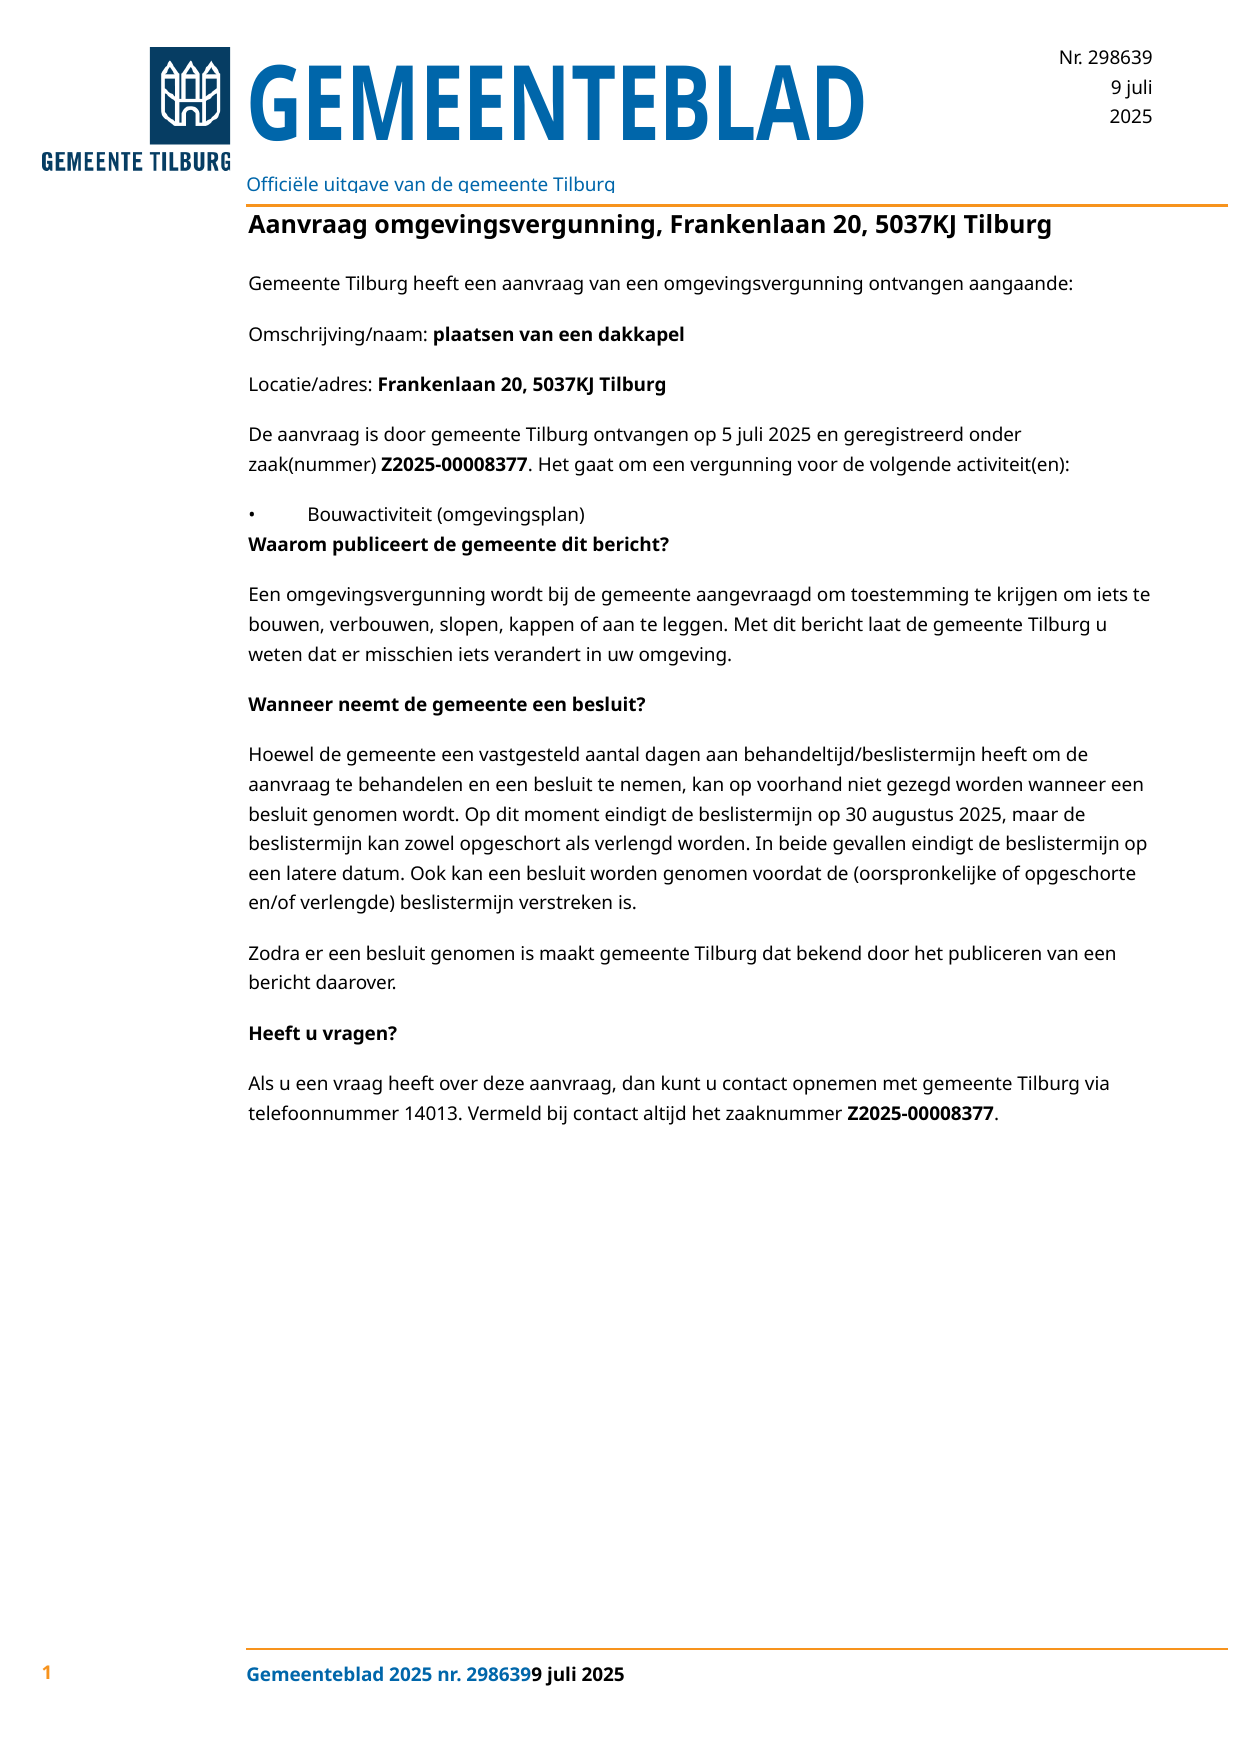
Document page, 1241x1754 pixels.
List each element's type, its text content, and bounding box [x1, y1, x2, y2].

text Aanvraag omgevingsvergunning, Frankenlaan 20, 5037KJ Tilburg [248, 207, 1152, 241]
picture [41, 47, 231, 172]
text De aanvraag is door gemeente Tilburg ontvangen op 5 juli 2025 en geregistreerd onder zaak(nummer) Z2025-00008377. Het gaat om een vergunning voor de volgende activiteit(en): [248, 422, 1152, 477]
text Zodra er een besluit genomen is maakt gemeente Tilburg dat bekend door het publiceren van een bericht daarover. [248, 940, 1152, 995]
text Een omgevingsvergunning wordt bij de gemeente aangevraagd om toestemming te krijgen om iets te bouwen, verbouwen, slopen, kappen of aan te leggen. Met dit bericht laat de gemeente Tilburg u weten dat er misschien iets verandert in uw omgeving. [248, 582, 1152, 666]
list Bouwactiviteit (omgevingsplan) [248, 502, 1152, 527]
text Hoewel de gemeente een vastgesteld aantal dagen aan behandeltijd/beslistermijn heeft om de aanvraag te behandelen en een besluit te nemen, kan op voorhand niet gezegd worden wanneer een besluit genomen wordt. Op dit moment eindigt de beslistermijn op 30 augustus 2025, maar de beslistermijn kan zowel opgeschort als verlengd worden. In beide gevallen eindigt de beslistermijn op een latere datum. Ook kan een besluit worden genomen voordat de (oorspronkelijke of opgeschorte en/of verlengde) beslistermijn verstreken is. [248, 742, 1152, 915]
text Gemeente Tilburg heeft een aanvraag van een omgevingsvergunning ontvangen aangaande: [248, 270, 1152, 296]
text Als u een vraag heeft over deze aanvraag, dan kunt u contact opnemen met gemeente Tilburg via telefoonnummer 14013. Vermeld bij contact altijd het zaaknummer Z2025-00008377. [248, 1070, 1152, 1126]
text Waarom publiceert de gemeente dit bericht? [248, 531, 1152, 557]
text Heeft u vragen? [248, 1020, 1152, 1046]
text Omschrijving/naam: plaatsen van een dakkapel [248, 321, 1152, 346]
text Locatie/adres: Frankenlaan 20, 5037KJ Tilburg [248, 371, 1152, 397]
text Wanneer neemt de gemeente een besluit? [248, 691, 1152, 717]
